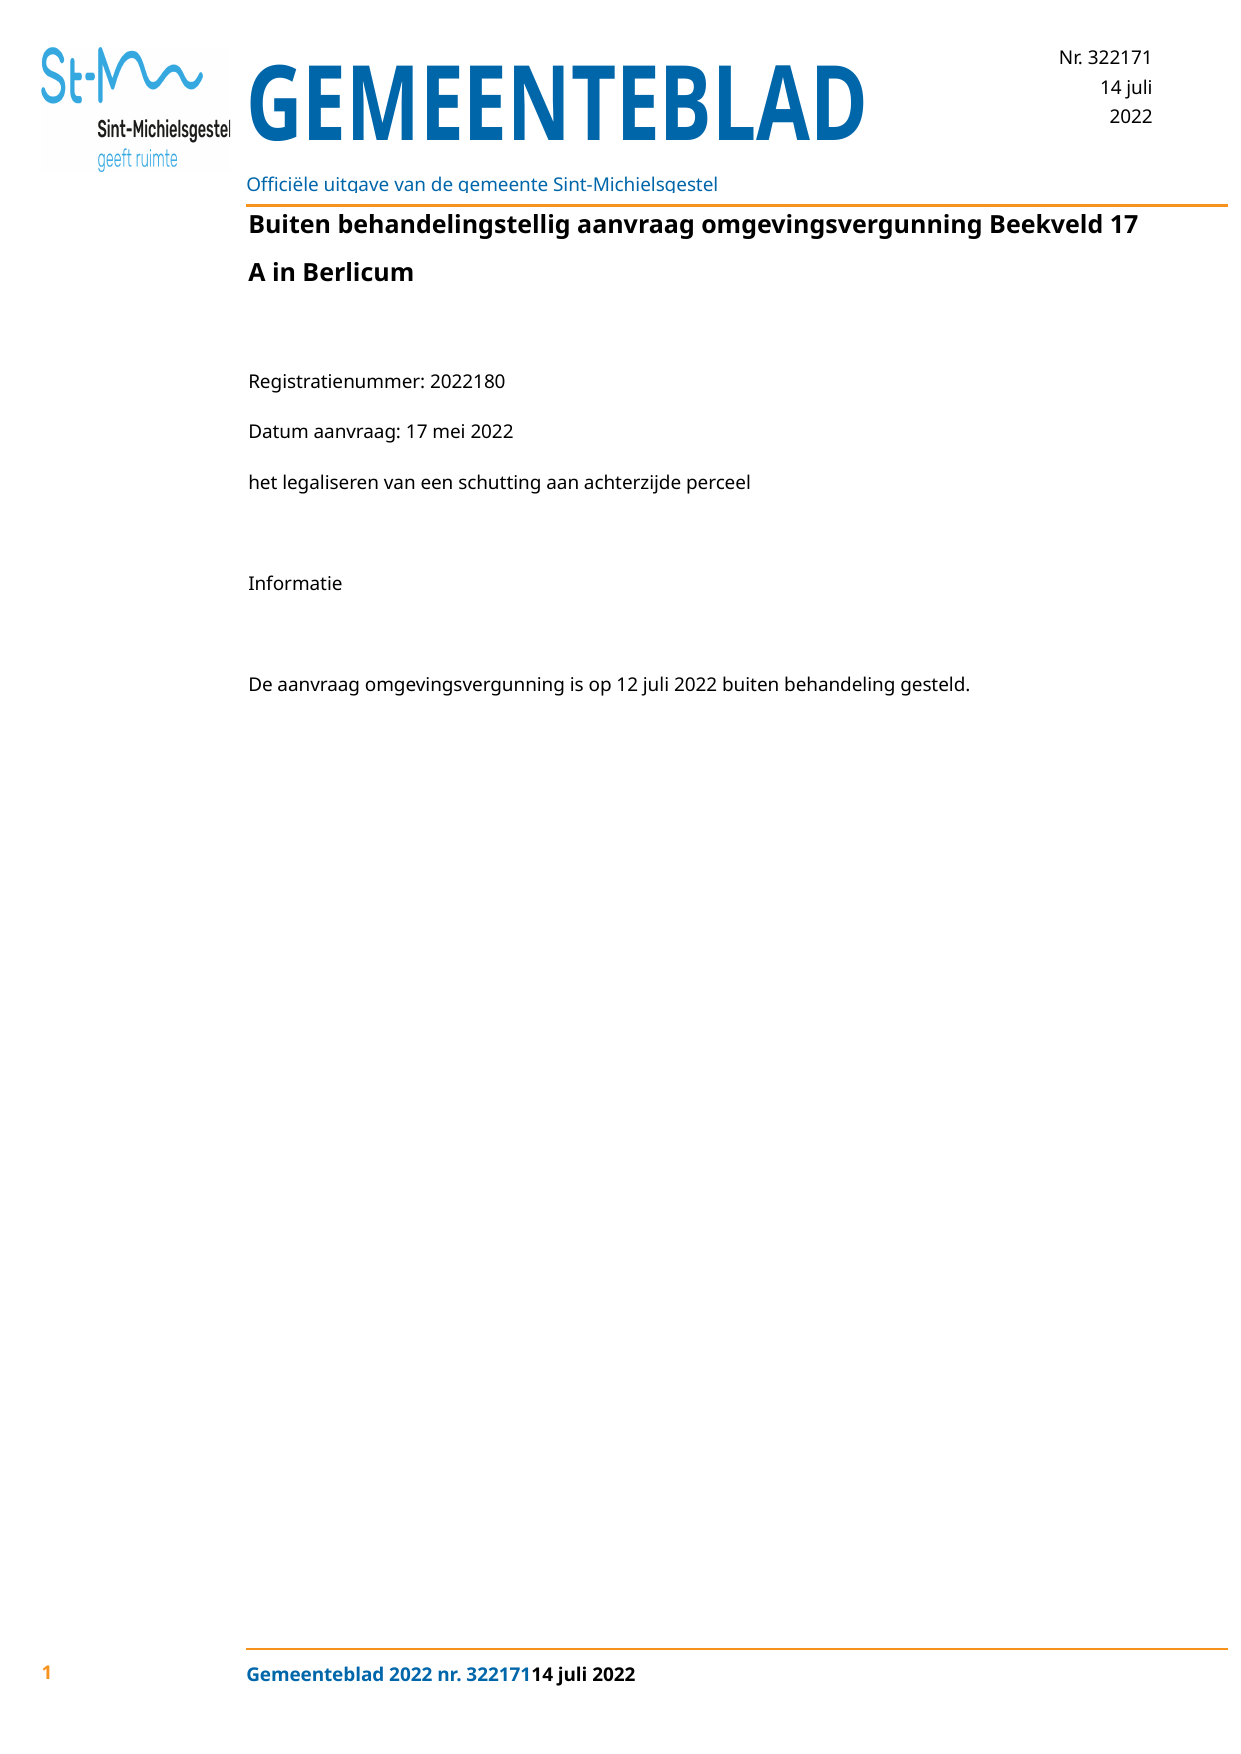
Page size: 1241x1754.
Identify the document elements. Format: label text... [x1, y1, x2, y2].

text Informatie [248, 570, 1152, 596]
text Registratienummer: 2022180 [248, 368, 1152, 394]
text Buiten behandelingstellig aanvraag omgevingsvergunning Beekveld 17 A in Berlicum [248, 207, 1152, 288]
text De aanvraag omgevingsvergunning is op 12 juli 2022 buiten behandeling gesteld. [248, 671, 1152, 697]
picture [41, 47, 231, 172]
text Datum aanvraag: 17 mei 2022 [248, 419, 1152, 444]
text het legaliseren van een schutting aan achterzijde perceel [248, 469, 1152, 495]
